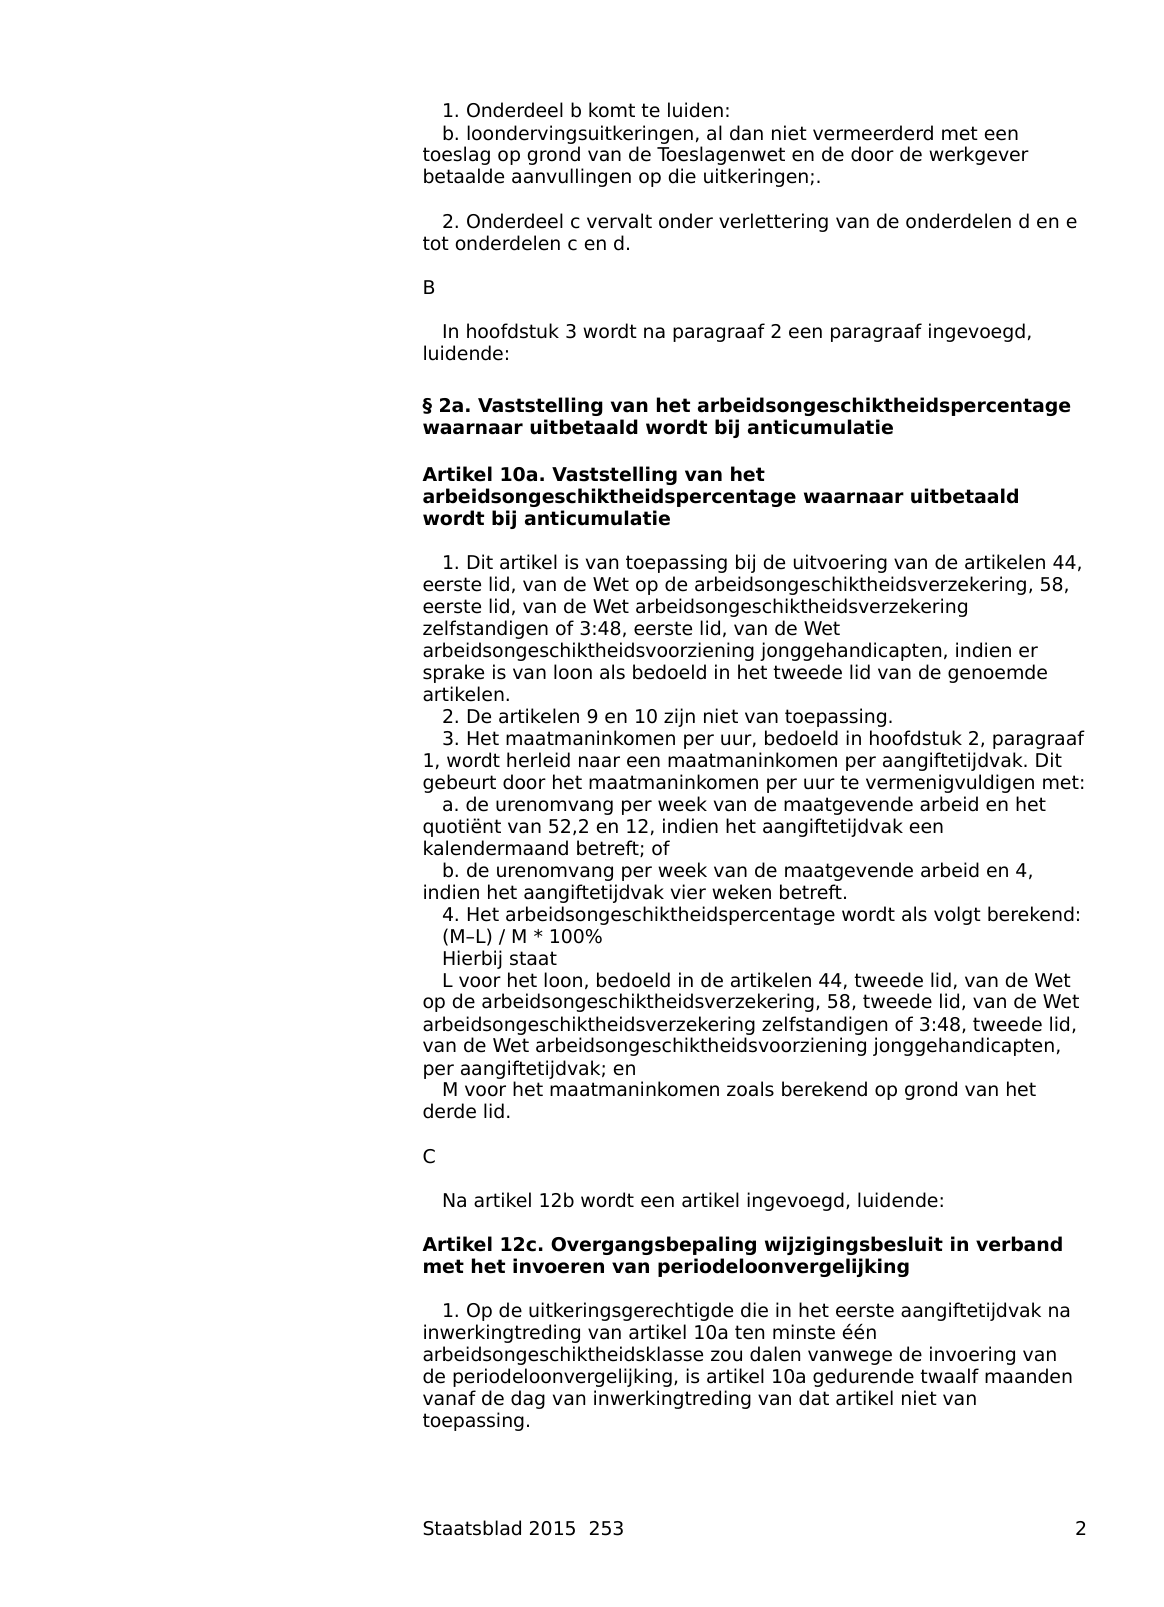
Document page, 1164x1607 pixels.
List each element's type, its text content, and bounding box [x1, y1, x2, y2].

text In hoofdstuk 3 wordt na paragraaf 2 een paragraaf ingevoegd, luidende: [422, 321, 1087, 365]
text b. loondervingsuitkeringen, al dan niet vermeerderd met een toeslag op grond van de Toeslagenwet en de door de werkgever betaalde aanvullingen op die uitkeringen;. [422, 122, 1087, 188]
text (M–L) / M * 100% [422, 926, 1087, 947]
text 2. De artikelen 9 en 10 zijn niet van toepassing. [422, 706, 1087, 728]
text 1. Dit artikel is van toepassing bij de uitvoering van de artikelen 44, eerste lid, van de Wet op de arbeidsongeschiktheidsverzekering, 58, eerste lid, van de Wet arbeidsongeschiktheidsverzekering zelfstandigen of 3:48, eerste lid, van de Wet arbeidsongeschiktheidsvoorziening jonggehandicapten, indien er sprake is van loon als bedoeld in het tweede lid van de genoemde artikelen. [422, 552, 1087, 706]
subtitle § 2a. Vaststelling van het arbeidsongeschiktheidspercentage waarnaar uitbetaald wordt bij anticumulatie [422, 395, 1087, 439]
text 4. Het arbeidsongeschiktheidspercentage wordt als volgt berekend: [422, 903, 1087, 926]
text 1. Onderdeel b komt te luiden: [422, 100, 1087, 122]
text B [422, 277, 1087, 299]
text b. de urenomvang per week van de maatgevende arbeid en 4, indien het aangiftetijdvak vier weken betreft. [422, 859, 1087, 903]
text 3. Het maatmaninkomen per uur, bedoeld in hoofdstuk 2, paragraaf 1, wordt herleid naar een maatmaninkomen per aangiftetijdvak. Dit gebeurt door het maatmaninkomen per uur te vermenigvuldigen met: [422, 728, 1087, 794]
text Na artikel 12b wordt een artikel ingevoegd, luidende: [422, 1190, 1087, 1212]
subtitle Artikel 12c. Overgangsbepaling wijzigingsbesluit in verband met het invoeren van periodeloonvergelijking [422, 1234, 1087, 1278]
text 1. Op de uitkeringsgerechtigde die in het eerste aangiftetijdvak na inwerkingtreding van artikel 10a ten minste één arbeidsongeschiktheidsklasse zou dalen vanwege de invoering van de periodeloonvergelijking, is artikel 10a gedurende twaalf maanden vanaf de dag van inwerkingtreding van dat artikel niet van toepassing. [422, 1300, 1087, 1432]
text Hierbij staat [422, 947, 1087, 969]
text M voor het maatmaninkomen zoals berekend op grond van het derde lid. [422, 1079, 1087, 1123]
text 2. Onderdeel c vervalt onder verlettering van de onderdelen d en e tot onderdelen c en d. [422, 211, 1087, 254]
subtitle Artikel 10a. Vaststelling van het arbeidsongeschiktheidspercentage waarnaar uitbetaald wordt bij anticumulatie [422, 464, 1087, 530]
text a. de urenomvang per week van de maatgevende arbeid en het quotiënt van 52,2 en 12, indien het aangiftetijdvak een kalendermaand betreft; of [422, 794, 1087, 859]
text C [422, 1146, 1087, 1167]
text L voor het loon, bedoeld in de artikelen 44, tweede lid, van de Wet op de arbeidsongeschiktheidsverzekering, 58, tweede lid, van de Wet arbeidsongeschiktheidsverzekering zelfstandigen of 3:48, tweede lid, van de Wet arbeidsongeschiktheidsvoorziening jonggehandicapten, per aangiftetijdvak; en [422, 969, 1087, 1079]
